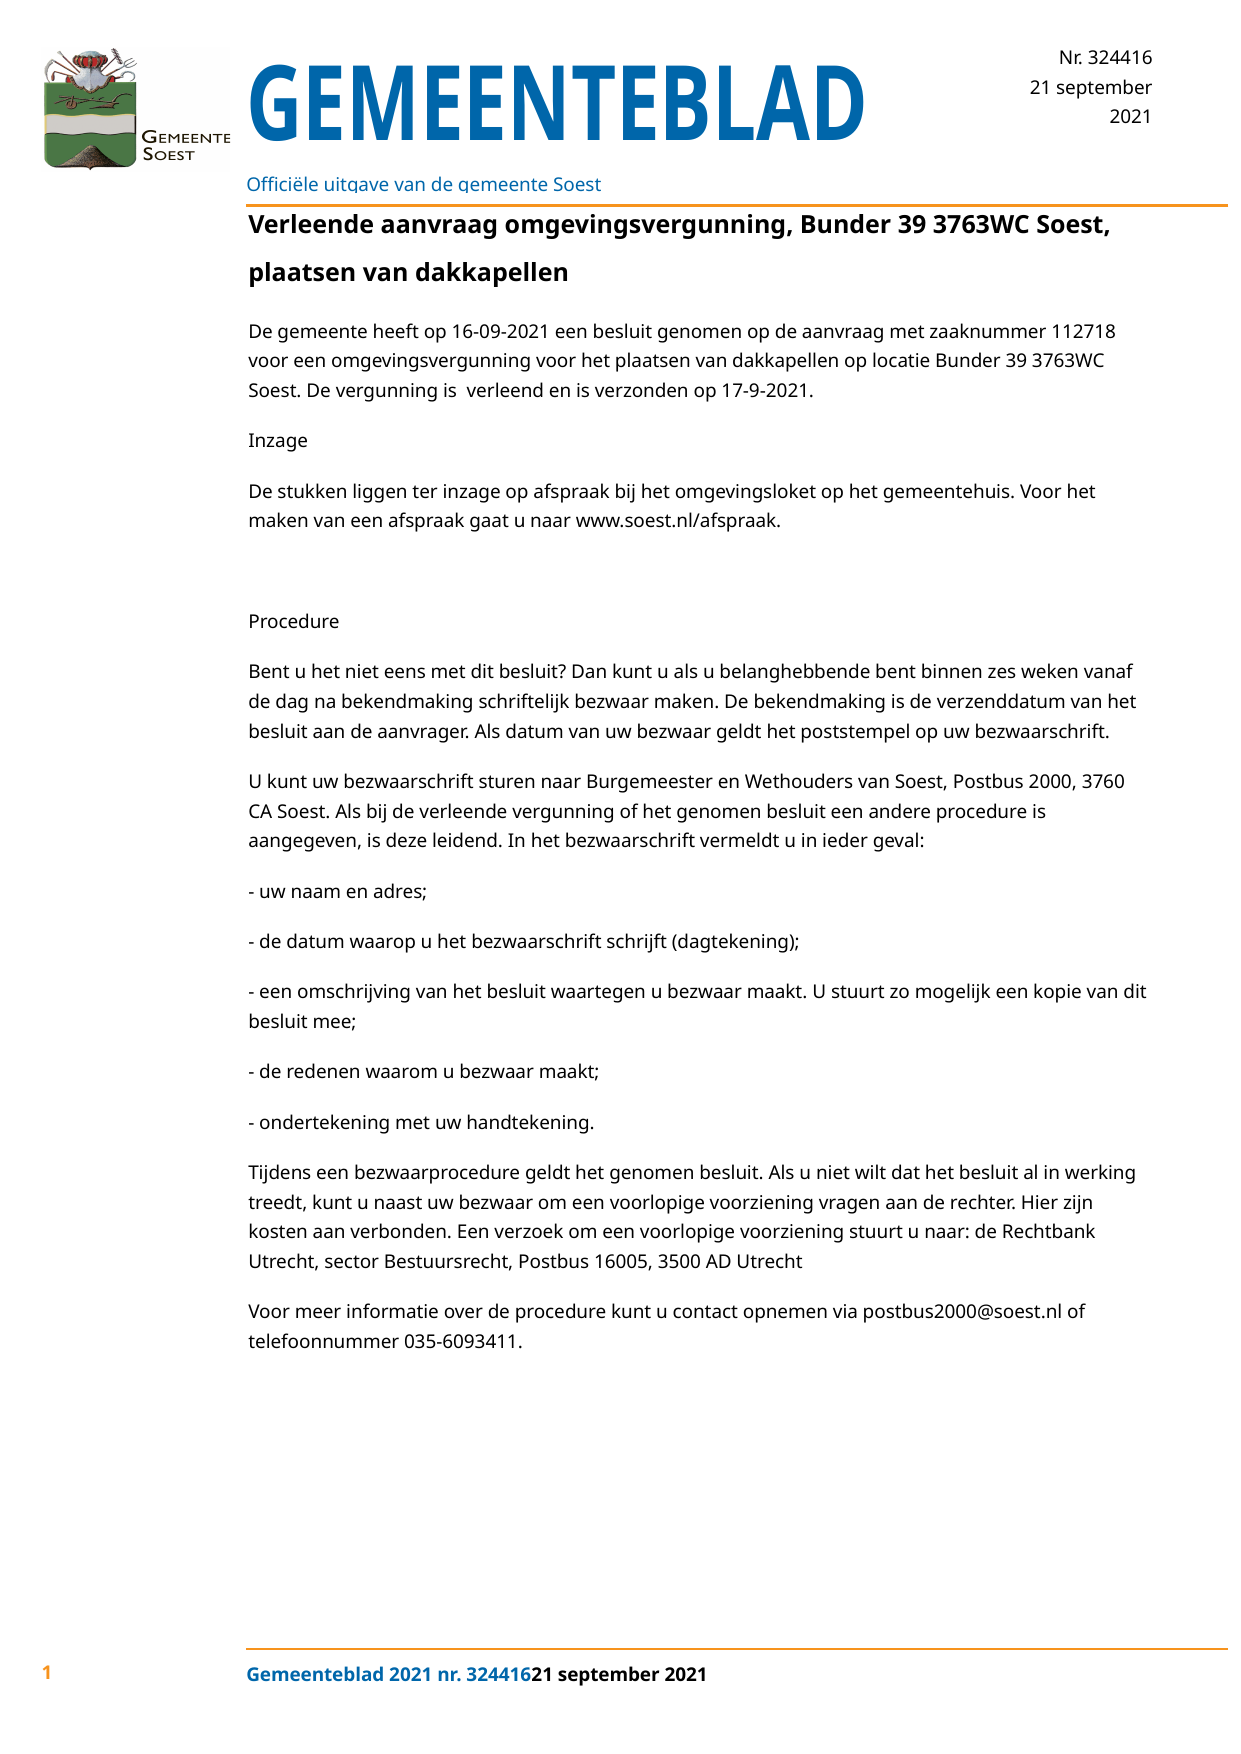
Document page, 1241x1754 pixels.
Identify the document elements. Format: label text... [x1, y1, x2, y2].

text Procedure [248, 608, 1152, 634]
text De stukken liggen ter inzage op afspraak bij het omgevingsloket op het gemeentehuis. Voor het maken van een afspraak gaat u naar www.soest.nl/afspraak. [248, 478, 1152, 533]
text Bent u het niet eens met dit besluit? Dan kunt u als u belanghebbende bent binnen zes weken vanaf de dag na bekendmaking schriftelijk bezwaar maken. De bekendmaking is de verzenddatum van het besluit aan de aanvrager. Als datum van uw bezwaar geldt het poststempel op uw bezwaarschrift. [248, 659, 1152, 744]
text De gemeente heeft op 16-09-2021 een besluit genomen op de aanvraag met zaaknummer 112718 voor een omgevingsvergunning voor het plaatsen van dakkapellen op locatie Bunder 39 3763WC Soest. De vergunning is verleend en is verzonden op 17-9-2021. [248, 318, 1152, 403]
text - een omschrijving van het besluit waartegen u bezwaar maakt. U stuurt zo mogelijk een kopie van dit besluit mee; [248, 979, 1152, 1034]
text U kunt uw bezwaarschrift sturen naar Burgemeester en Wethouders van Soest, Postbus 2000, 3760 CA Soest. Als bij de verleende vergunning of het genomen besluit een andere procedure is aangegeven, is deze leidend. In het bezwaarschrift vermeldt u in ieder geval: [248, 768, 1152, 853]
text - de datum waarop u het bezwaarschrift schrijft (dagtekening); [248, 928, 1152, 954]
text Inzage [248, 427, 1152, 453]
text Verleende aanvraag omgevingsvergunning, Bunder 39 3763WC Soest, plaatsen van dakkapellen [248, 207, 1152, 288]
text Voor meer informatie over de procedure kunt u contact opnemen via postbus2000@soest.nl of telefoonnummer 035-6093411. [248, 1299, 1152, 1354]
picture [41, 47, 231, 172]
text Tijdens een bezwaarprocedure geldt het genomen besluit. Als u niet wilt dat het besluit al in werking treedt, kunt u naast uw bezwaar om een voorlopige voorziening vragen aan de rechter. Hier zijn kosten aan verbonden. Een verzoek om een voorlopige voorziening stuurt u naar: de Rechtbank Utrecht, sector Bestuursrecht, Postbus 16005, 3500 AD Utrecht [248, 1159, 1152, 1274]
text - ondertekening met uw handtekening. [248, 1109, 1152, 1135]
text - uw naam en adres; [248, 878, 1152, 904]
text - de redenen waarom u bezwaar maakt; [248, 1059, 1152, 1084]
